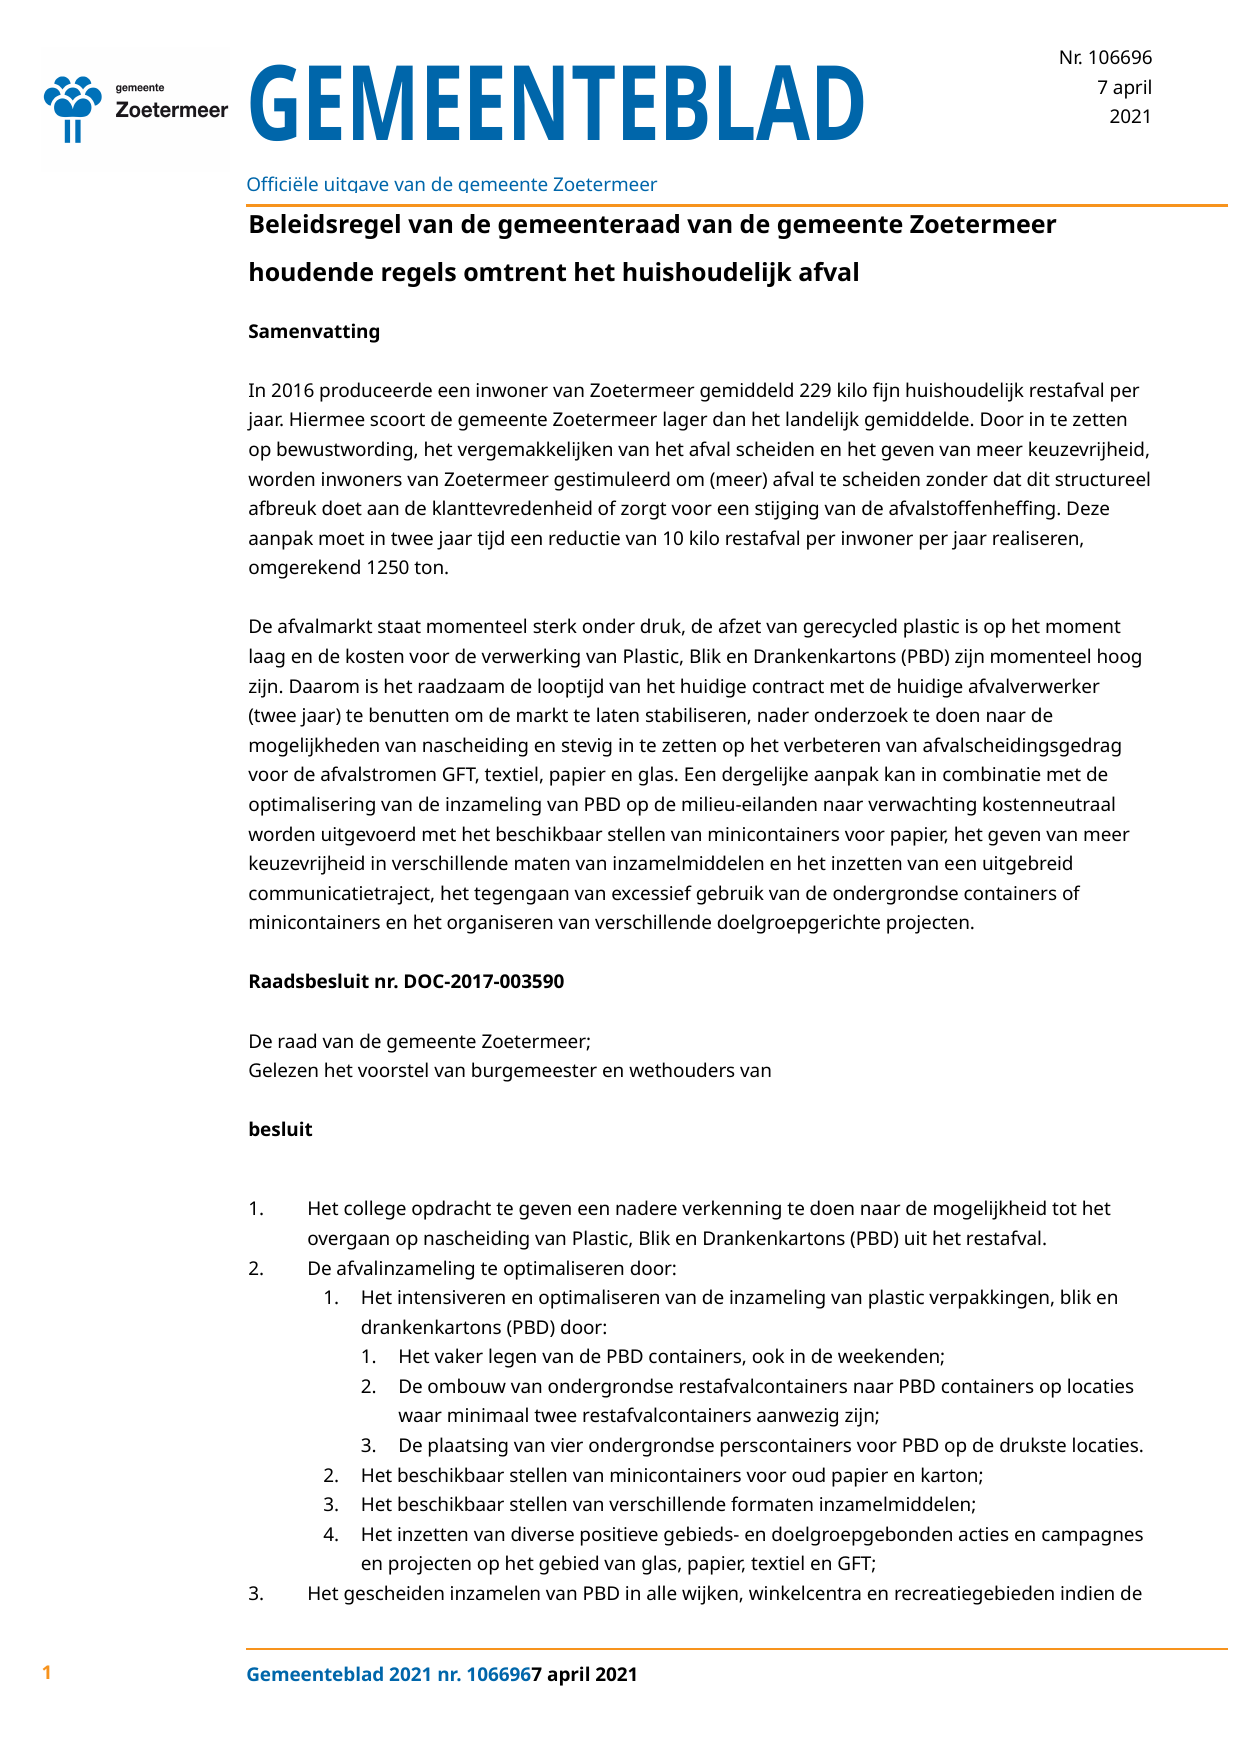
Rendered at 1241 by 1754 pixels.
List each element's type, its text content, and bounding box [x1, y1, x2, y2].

list Het vaker legen van de PBD containers, ook in de weekenden; [361, 1343, 1152, 1369]
text Beleidsregel van de gemeenteraad van de gemeente Zoetermeer houdende regels omtrent het huishoudelijk afval [248, 207, 1152, 288]
list De plaatsing van vier ondergrondse perscontainers voor PBD op de drukste locaties. [361, 1432, 1152, 1458]
text Gelezen het voorstel van burgemeester en wethouders van [248, 1057, 1152, 1083]
picture [41, 47, 231, 172]
list De ombouw van ondergrondse restafvalcontainers naar PBD containers op locaties waar minimaal twee restafvalcontainers aanwezig zijn; [361, 1373, 1152, 1428]
list De afvalinzameling te optimaliseren door: [248, 1255, 1152, 1280]
text De raad van de gemeente Zoetermeer; [248, 1028, 1152, 1054]
list Het gescheiden inzamelen van PBD in alle wijken, winkelcentra en recreatiegebieden indien de [248, 1580, 1152, 1606]
text De afvalmarkt staat momenteel sterk onder druk, de afzet van gerecycled plastic is op het moment laag en de kosten voor de verwerking van Plastic, Blik en Drankenkartons (PBD) zijn momenteel hoog zijn. Daarom is het raadzaam de looptijd van het huidige contract met de huidige afvalverwerker (twee jaar) te benutten om de markt te laten stabiliseren, nader onderzoek te doen naar de mogelijkheden van nascheiding en stevig in te zetten op het verbeteren van afvalscheidingsgedrag voor de afvalstromen GFT, textiel, papier en glas. Een dergelijke aanpak kan in combinatie met de optimalisering van de inzameling van PBD op de milieu-eilanden naar verwachting kostenneutraal worden uitgevoerd met het beschikbaar stellen van minicontainers voor papier, het geven van meer keuzevrijheid in verschillende maten van inzamelmiddelen en het inzetten van een uitgebreid communicatietraject, het tegengaan van excessief gebruik van de ondergrondse containers of minicontainers en het organiseren van verschillende doelgroepgerichte projecten. [248, 614, 1152, 935]
list Het college opdracht te geven een nadere verkenning te doen naar de mogelijkheid tot het overgaan op nascheiding van Plastic, Blik en Drankenkartons (PBD) uit het restafval. [248, 1196, 1152, 1251]
text Samenvatting [248, 318, 1152, 344]
list Het intensiveren en optimaliseren van de inzameling van plastic verpakkingen, blik en drankenkartons (PBD) door: [323, 1284, 1152, 1339]
list Het beschikbaar stellen van minicontainers voor oud papier en karton; [323, 1462, 1152, 1487]
list Het inzetten van diverse positieve gebieds- en doelgroepgebonden acties en campagnes en projecten op het gebied van glas, papier, textiel en GFT; [323, 1521, 1152, 1576]
text Raadsbesluit nr. DOC-2017-003590 [248, 969, 1152, 994]
text besluit [248, 1117, 1152, 1142]
list Het beschikbaar stellen van verschillende formaten inzamelmiddelen; [323, 1491, 1152, 1517]
text In 2016 produceerde een inwoner van Zoetermeer gemiddeld 229 kilo fijn huishoudelijk restafval per jaar. Hiermee scoort de gemeente Zoetermeer lager dan het landelijk gemiddelde. Door in te zetten op bewustwording, het vergemakkelijken van het afval scheiden en het geven van meer keuzevrijheid, worden inwoners van Zoetermeer gestimuleerd om (meer) afval te scheiden zonder dat dit structureel afbreuk doet aan de klanttevredenheid of zorgt voor een stijging van de afvalstoffenheffing. Deze aanpak moet in twee jaar tijd een reductie van 10 kilo restafval per inwoner per jaar realiseren, omgerekend 1250 ton. [248, 377, 1152, 580]
